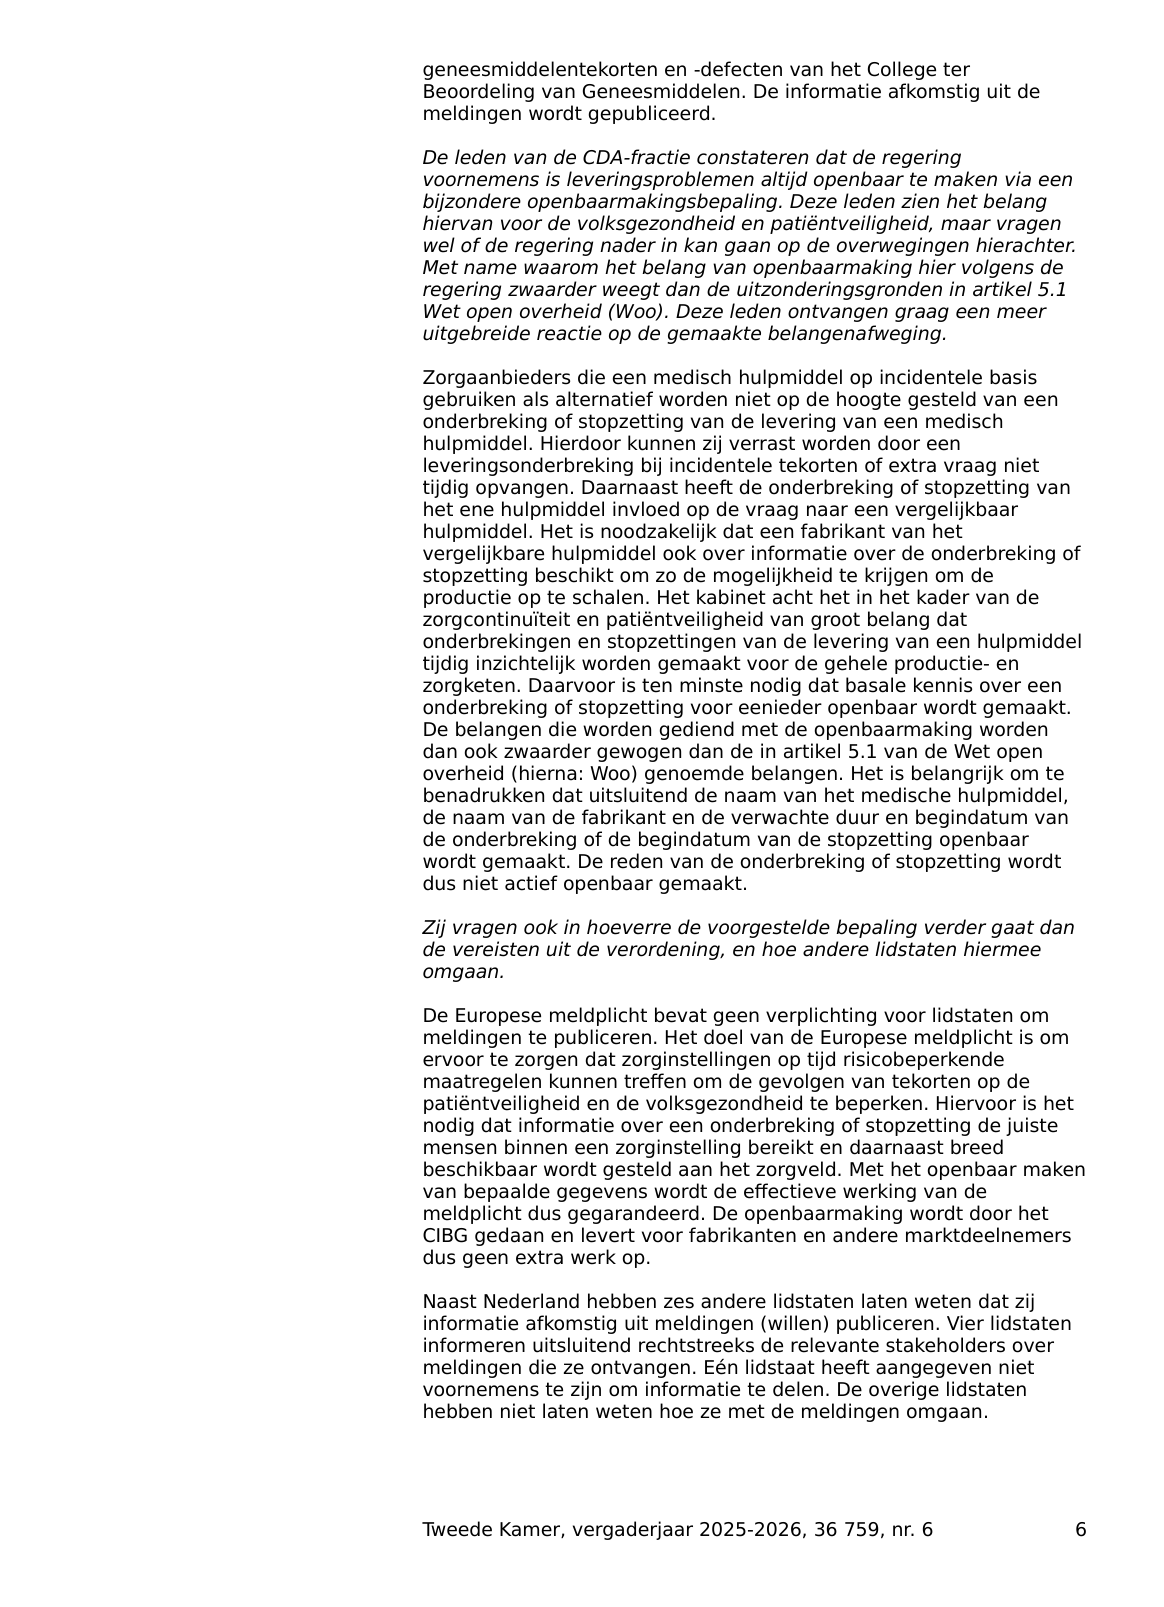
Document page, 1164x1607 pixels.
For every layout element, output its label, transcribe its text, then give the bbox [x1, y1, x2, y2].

text geneesmiddelentekorten en -defecten van het College ter Beoordeling van Geneesmiddelen. De informatie afkomstig uit de meldingen wordt gepubliceerd. [422, 59, 1087, 125]
text Zorgaanbieders die een medisch hulpmiddel op incidentele basis gebruiken als alternatief worden niet op de hoogte gesteld van een onderbreking of stopzetting van de levering van een medisch hulpmiddel. Hierdoor kunnen zij verrast worden door een leveringsonderbreking bij incidentele tekorten of extra vraag niet tijdig opvangen. Daarnaast heeft de onderbreking of stopzetting van het ene hulpmiddel invloed op de vraag naar een vergelijkbaar hulpmiddel. Het is noodzakelijk dat een fabrikant van het vergelijkbare hulpmiddel ook over informatie over de onderbreking of stopzetting beschikt om zo de mogelijkheid te krijgen om de productie op te schalen. Het kabinet acht het in het kader van de zorgcontinuïteit en patiëntveiligheid van groot belang dat onderbrekingen en stopzettingen van de levering van een hulpmiddel tijdig inzichtelijk worden gemaakt voor de gehele productie- en zorgketen. Daarvoor is ten minste nodig dat basale kennis over een onderbreking of stopzetting voor eenieder openbaar wordt gemaakt. De belangen die worden gediend met de openbaarmaking worden dan ook zwaarder gewogen dan de in artikel 5.1 van de Wet open overheid (hierna: Woo) genoemde belangen. Het is belangrijk om te benadrukken dat uitsluitend de naam van het medische hulpmiddel, de naam van de fabrikant en de verwachte duur en begindatum van de onderbreking of de begindatum van de stopzetting openbaar wordt gemaakt. De reden van de onderbreking of stopzetting wordt dus niet actief openbaar gemaakt. [422, 367, 1087, 895]
text De leden van de CDA-fractie constateren dat de regering voornemens is leveringsproblemen altijd openbaar te maken via een bijzondere openbaarmakingsbepaling. Deze leden zien het belang hiervan voor de volksgezondheid en patiëntveiligheid, maar vragen wel of de regering nader in kan gaan op de overwegingen hierachter. Met name waarom het belang van openbaarmaking hier volgens de regering zwaarder weegt dan de uitzonderingsgronden in artikel 5.1 Wet open overheid (Woo). Deze leden ontvangen graag een meer uitgebreide reactie op de gemaakte belangenafweging. [422, 147, 1087, 345]
text Naast Nederland hebben zes andere lidstaten laten weten dat zij informatie afkomstig uit meldingen (willen) publiceren. Vier lidstaten informeren uitsluitend rechtstreeks de relevante stakeholders over meldingen die ze ontvangen. Eén lidstaat heeft aangegeven niet voornemens te zijn om informatie te delen. De overige lidstaten hebben niet laten weten hoe ze met de meldingen omgaan. [422, 1291, 1087, 1423]
text Zij vragen ook in hoeverre de voorgestelde bepaling verder gaat dan de vereisten uit de verordening, en hoe andere lidstaten hiermee omgaan. [422, 917, 1087, 983]
text De Europese meldplicht bevat geen verplichting voor lidstaten om meldingen te publiceren. Het doel van de Europese meldplicht is om ervoor te zorgen dat zorginstellingen op tijd risicobeperkende maatregelen kunnen treffen om de gevolgen van tekorten op de patiëntveiligheid en de volksgezondheid te beperken. Hiervoor is het nodig dat informatie over een onderbreking of stopzetting de juiste mensen binnen een zorginstelling bereikt en daarnaast breed beschikbaar wordt gesteld aan het zorgveld. Met het openbaar maken van bepaalde gegevens wordt de effectieve werking van de meldplicht dus gegarandeerd. De openbaarmaking wordt door het CIBG gedaan en levert voor fabrikanten en andere marktdeelnemers dus geen extra werk op. [422, 1005, 1087, 1269]
